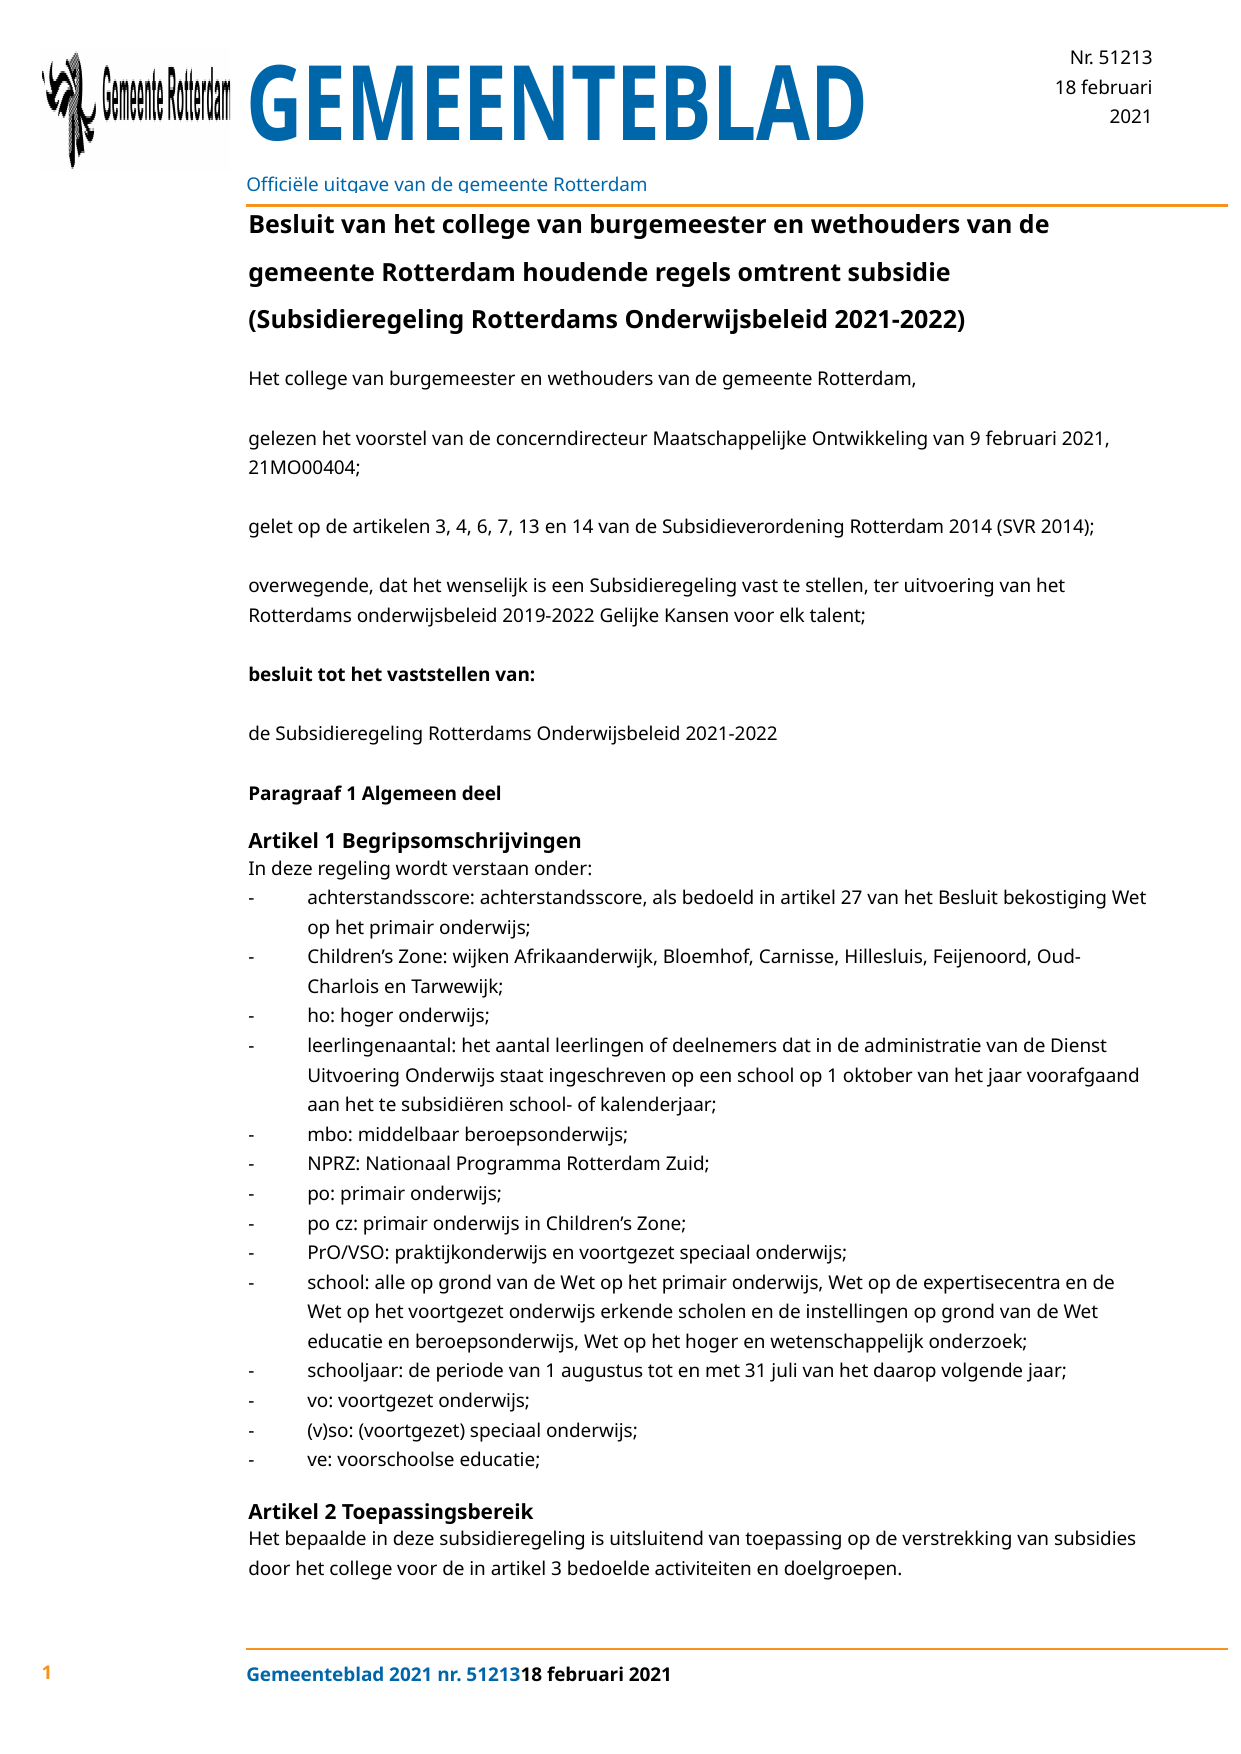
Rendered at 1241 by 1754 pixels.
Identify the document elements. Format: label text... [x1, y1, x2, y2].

list po cz: primair onderwijs in Children’s Zone; [248, 1210, 1152, 1235]
text Besluit van het college van burgemeester en wethouders van de gemeente Rotterdam houdende regels omtrent subsidie (Subsidieregeling Rotterdams Onderwijsbeleid 2021-2022) [248, 207, 1152, 336]
text Artikel 1 Begripsomschrijvingen [248, 826, 1152, 855]
text de Subsidieregeling Rotterdams Onderwijsbeleid 2021-2022 [248, 721, 1152, 746]
list po: primair onderwijs; [248, 1180, 1152, 1206]
text In deze regeling wordt verstaan onder: [248, 855, 1152, 880]
list ve: voorschoolse educatie; [248, 1446, 1152, 1472]
list achterstandsscore: achterstandsscore, als bedoeld in artikel 27 van het Besluit bekostiging Wet op het primair onderwijs; [248, 884, 1152, 939]
list ho: hoger onderwijs; [248, 1003, 1152, 1028]
text overwegende, dat het wenselijk is een Subsidieregeling vast te stellen, ter uitvoering van het Rotterdams onderwijsbeleid 2019-2022 Gelijke Kansen voor elk talent; [248, 573, 1152, 628]
list leerlingenaantal: het aantal leerlingen of deelnemers dat in de administratie van de Dienst Uitvoering Onderwijs staat ingeschreven op een school op 1 oktober van het jaar voorafgaand aan het te subsidiëren school- of kalenderjaar; [248, 1032, 1152, 1117]
list school: alle op grond van de Wet op het primair onderwijs, Wet op de expertisecentra en de Wet op het voortgezet onderwijs erkende scholen en de instellingen op grond van de Wet educatie en beroepsonderwijs, Wet op het hoger en wetenschappelijk onderzoek; [248, 1269, 1152, 1354]
text besluit tot het vaststellen van: [248, 661, 1152, 687]
list mbo: middelbaar beroepsonderwijs; [248, 1121, 1152, 1147]
text Paragraaf 1 Algemeen deel [248, 780, 1152, 805]
picture [41, 47, 231, 172]
text gelezen het voorstel van de concerndirecteur Maatschappelijke Ontwikkeling van 9 februari 2021, 21MO00404; [248, 425, 1152, 480]
list PrO/VSO: praktijkonderwijs en voortgezet speciaal onderwijs; [248, 1239, 1152, 1265]
list (v)so: (voortgezet) speciaal onderwijs; [248, 1417, 1152, 1442]
text gelet op de artikelen 3, 4, 6, 7, 13 en 14 van de Subsidieverordening Rotterdam 2014 (SVR 2014); [248, 513, 1152, 539]
text Het college van burgemeester en wethouders van de gemeente Rotterdam, [248, 366, 1152, 391]
list vo: voortgezet onderwijs; [248, 1387, 1152, 1413]
list schooljaar: de periode van 1 augustus tot en met 31 juli van het daarop volgende jaar; [248, 1358, 1152, 1383]
list NPRZ: Nationaal Programma Rotterdam Zuid; [248, 1151, 1152, 1176]
text Artikel 2 Toepassingsbereik [248, 1497, 1152, 1525]
list Children’s Zone: wijken Afrikaanderwijk, Bloemhof, Carnisse, Hillesluis, Feijenoord, Oud-Charlois en Tarwewijk; [248, 943, 1152, 999]
text Het bepaalde in deze subsidieregeling is uitsluitend van toepassing op de verstrekking van subsidies door het college voor de in artikel 3 bedoelde activiteiten en doelgroepen. [248, 1525, 1152, 1581]
